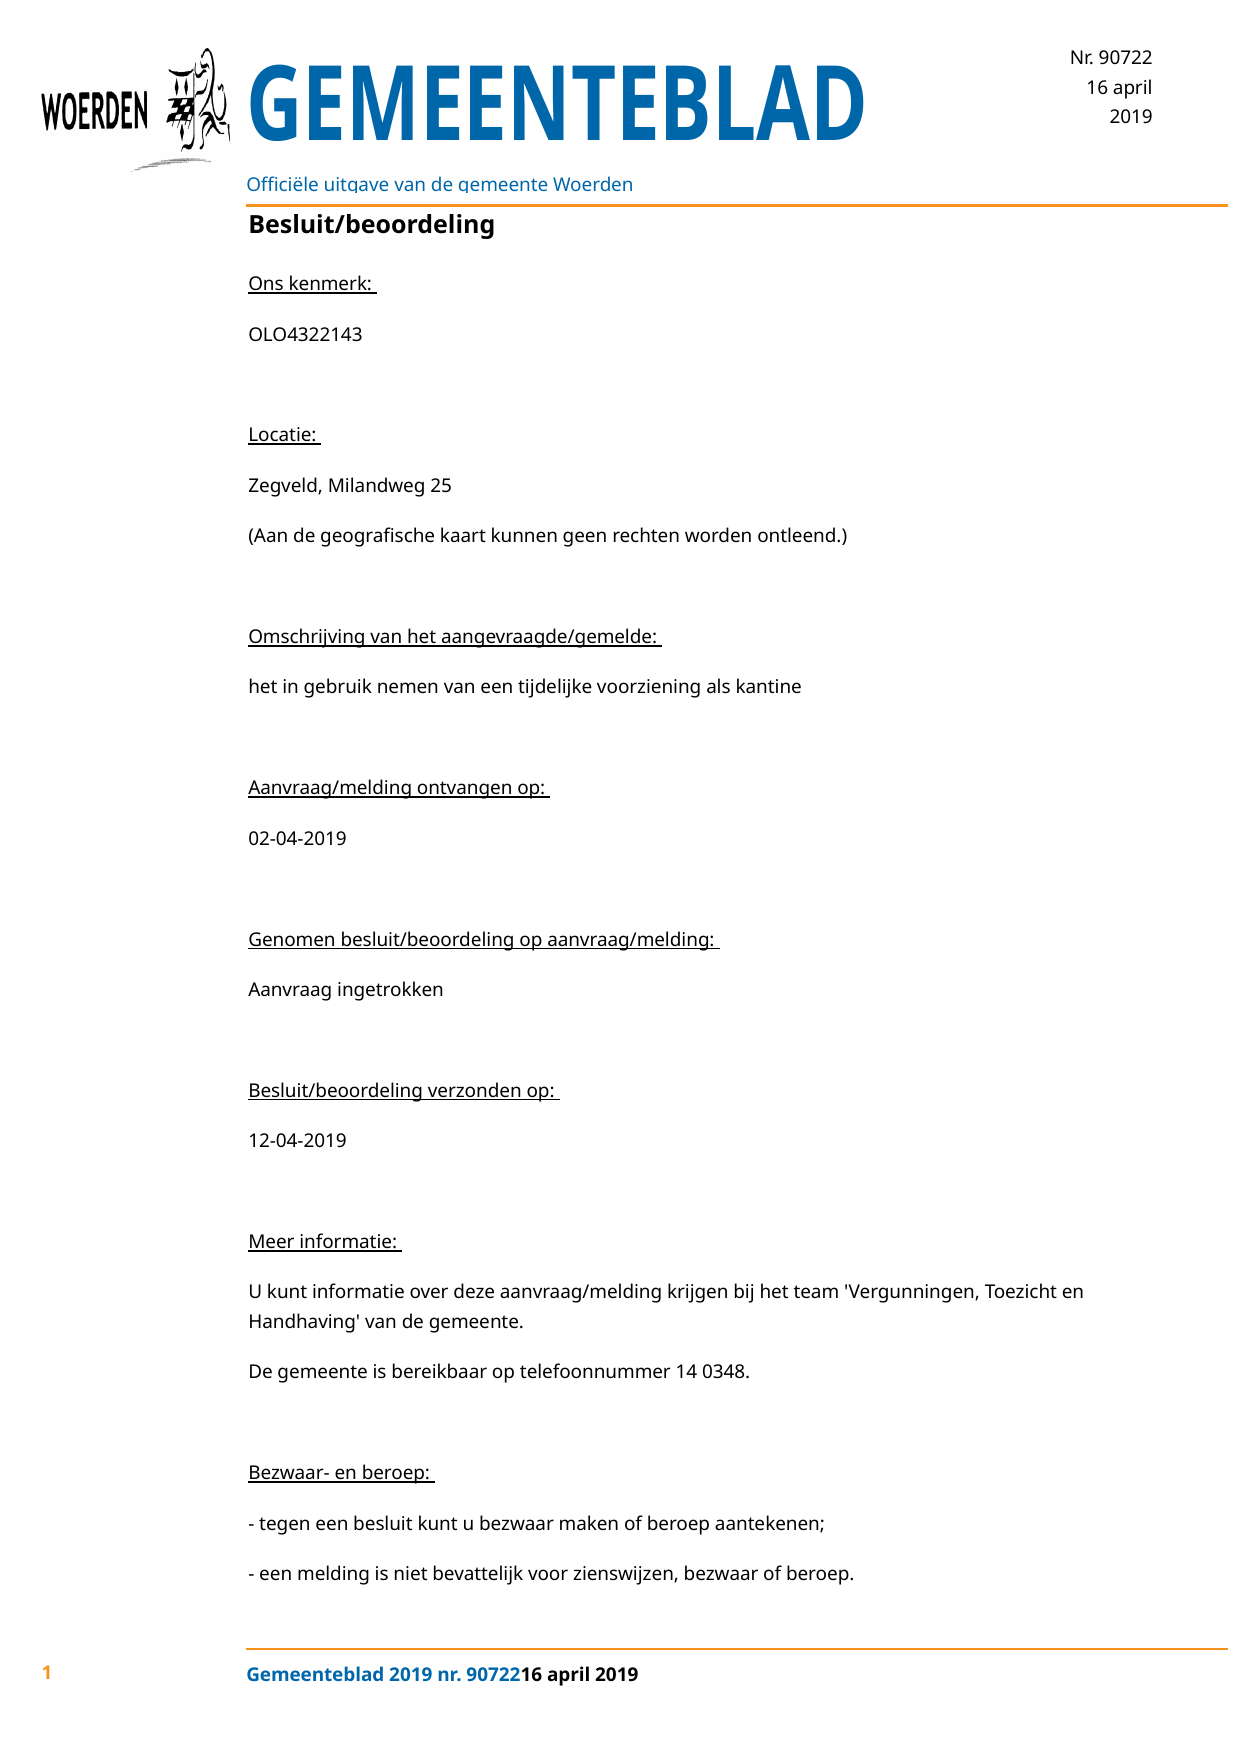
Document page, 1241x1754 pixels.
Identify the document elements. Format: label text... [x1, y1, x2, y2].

text Besluit/beoordeling verzonden op: [248, 1077, 1152, 1103]
text 12-04-2019 [248, 1127, 1152, 1153]
text Zegveld, Milandweg 25 [248, 472, 1152, 498]
text Omschrijving van het aangevraagde/gemelde: [248, 623, 1152, 649]
text Bezwaar- en beroep: [248, 1459, 1152, 1485]
text Aanvraag/melding ontvangen op: [248, 774, 1152, 800]
text De gemeente is bereikbaar op telefoonnummer 14 0348. [248, 1359, 1152, 1384]
text Meer informatie: [248, 1228, 1152, 1254]
picture [41, 47, 231, 172]
text OLO4322143 [248, 321, 1152, 346]
text Locatie: [248, 422, 1152, 447]
text U kunt informatie over deze aanvraag/melding krijgen bij het team 'Vergunningen, Toezicht en Handhaving' van de gemeente. [248, 1279, 1152, 1334]
text 02-04-2019 [248, 825, 1152, 851]
text Besluit/beoordeling [248, 207, 1152, 241]
text - een melding is niet bevattelijk voor zienswijzen, bezwaar of beroep. [248, 1560, 1152, 1586]
text - tegen een besluit kunt u bezwaar maken of beroep aantekenen; [248, 1510, 1152, 1536]
text het in gebruik nemen van een tijdelijke voorziening als kantine [248, 674, 1152, 699]
text (Aan de geografische kaart kunnen geen rechten worden ontleend.) [248, 522, 1152, 548]
text Genomen besluit/beoordeling op aanvraag/melding: [248, 926, 1152, 951]
text Aanvraag ingetrokken [248, 976, 1152, 1002]
text Ons kenmerk: [248, 270, 1152, 296]
